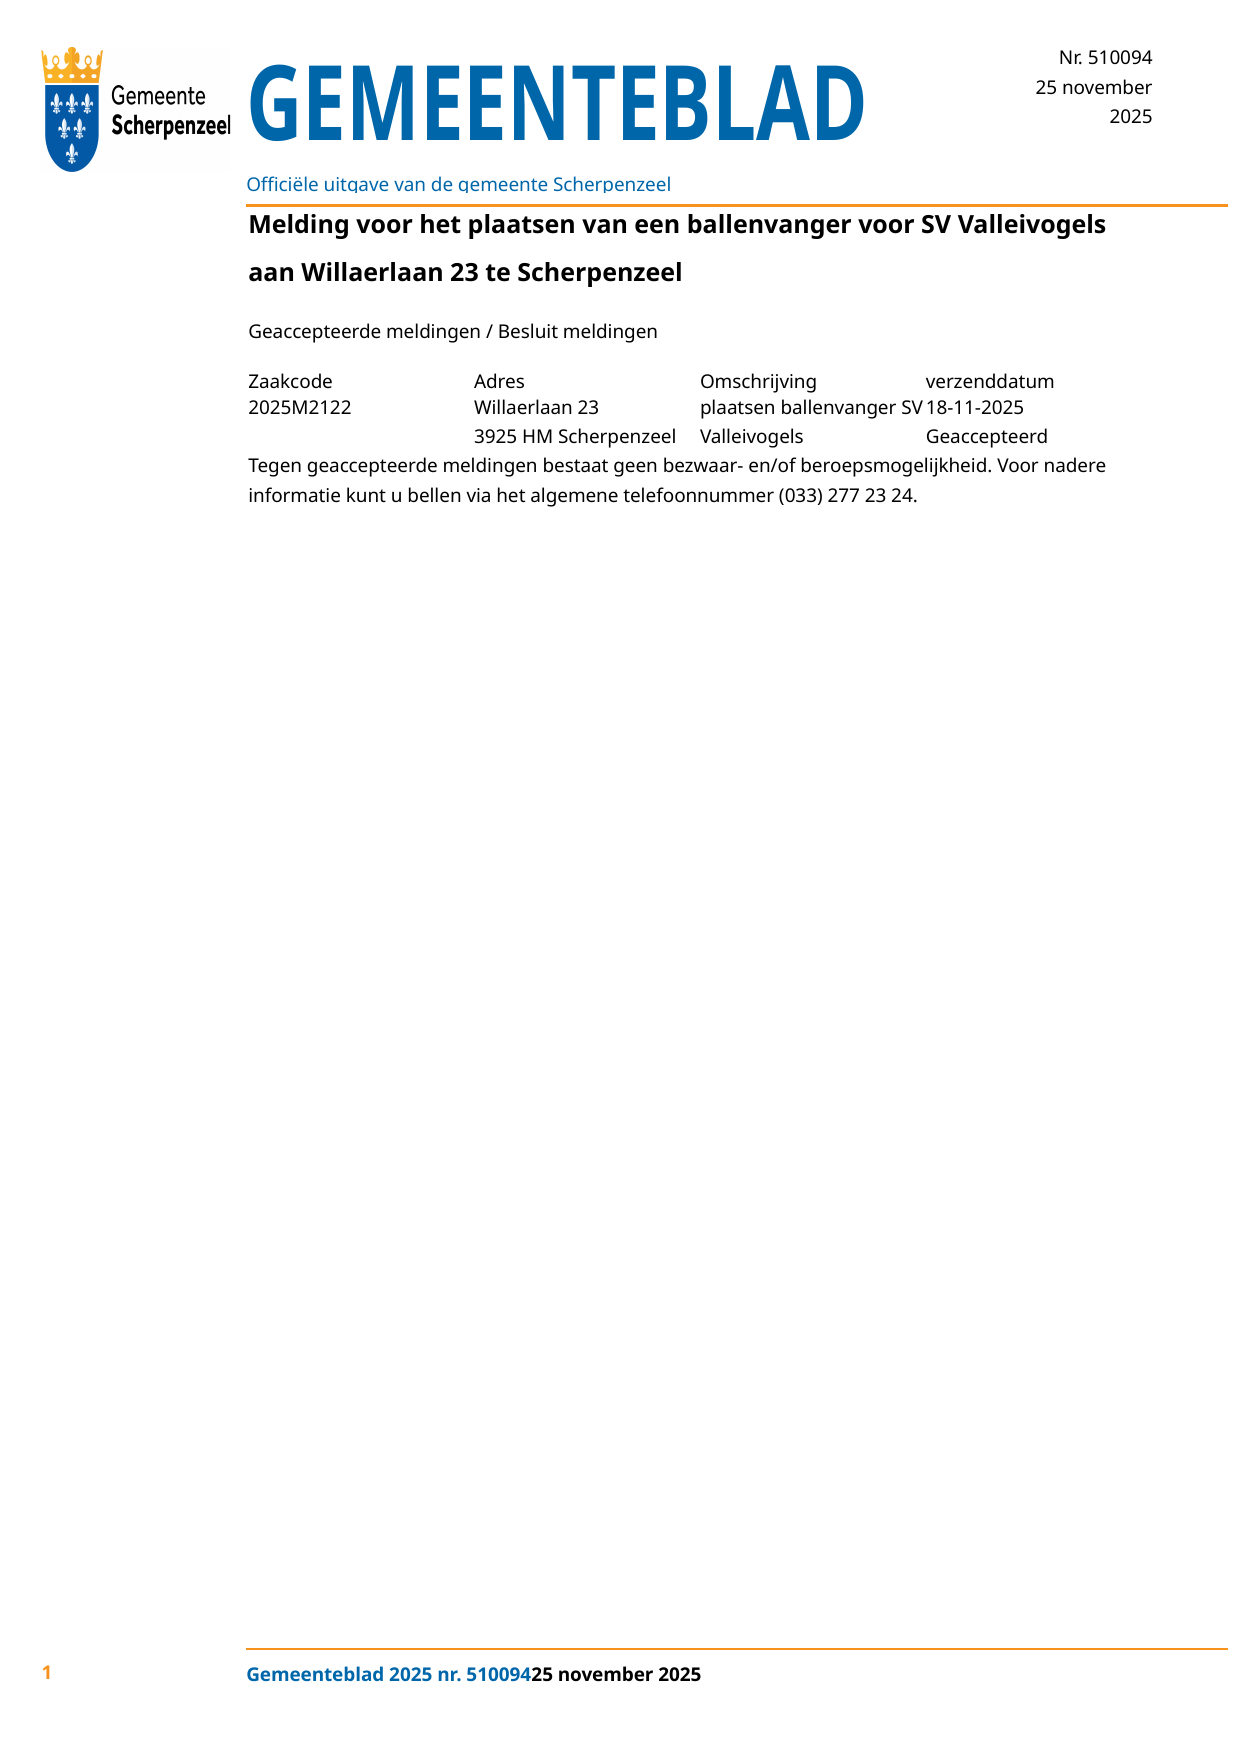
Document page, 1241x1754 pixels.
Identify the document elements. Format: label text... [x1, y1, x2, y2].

text Melding voor het plaatsen van een ballenvanger voor SV Valleivogels aan Willaerlaan 23 te Scherpenzeel [248, 207, 1152, 288]
table_cell 18-11-2025 Geaccepteerd [926, 394, 1152, 449]
table_cell 2025M2122 [248, 394, 474, 449]
table_header Adres [474, 369, 700, 394]
picture [41, 47, 231, 172]
table_header Zaakcode [248, 369, 474, 394]
table_cell Willaerlaan 23 3925 HM Scherpenzeel [474, 394, 700, 449]
table_header verzenddatum [926, 369, 1152, 394]
table_cell plaatsen ballenvanger SV Valleivogels [700, 394, 926, 449]
text Geaccepteerde meldingen / Besluit meldingen [248, 318, 1152, 344]
table_header Omschrijving [700, 369, 926, 394]
text Tegen geaccepteerde meldingen bestaat geen bezwaar- en/of beroepsmogelijkheid. Voor nadere informatie kunt u bellen via het algemene telefoonnummer (033) 277 23 24. [248, 453, 1152, 508]
